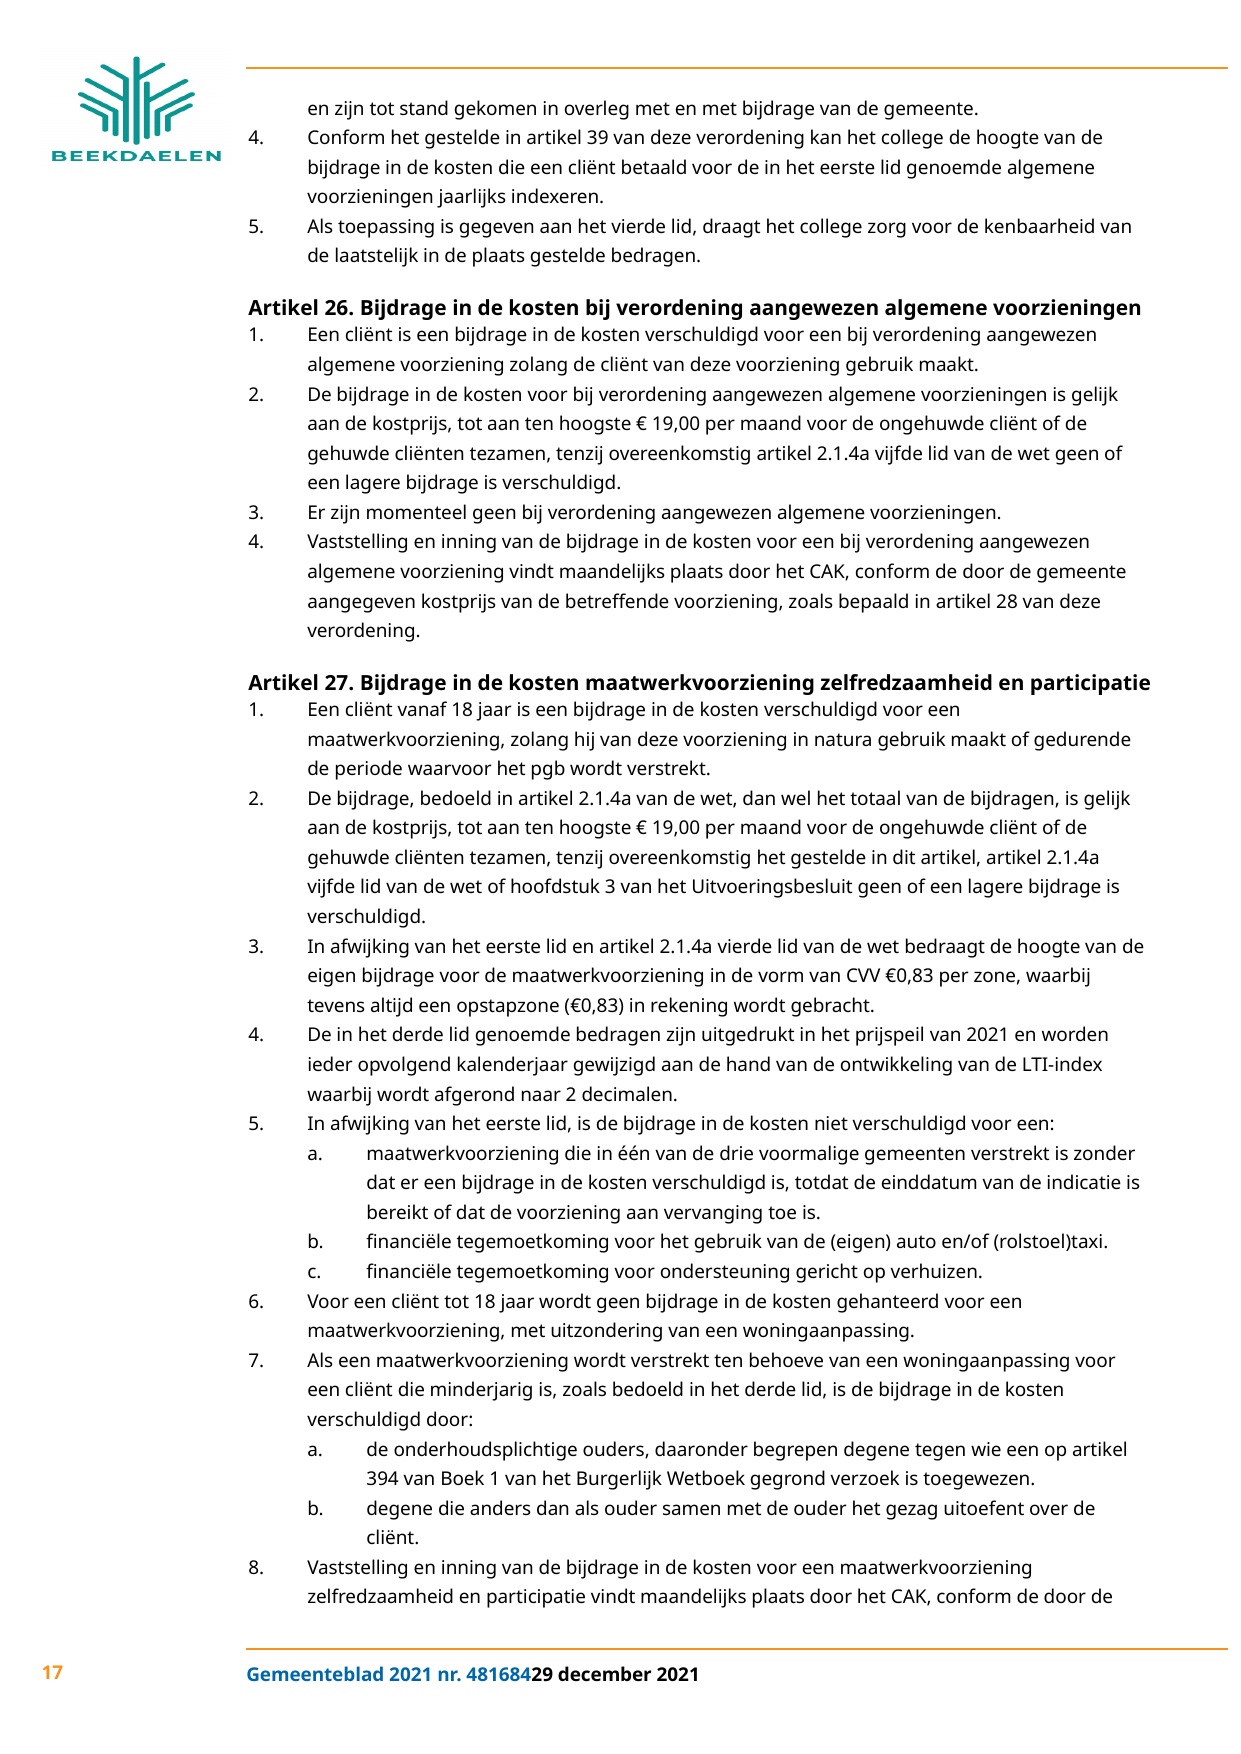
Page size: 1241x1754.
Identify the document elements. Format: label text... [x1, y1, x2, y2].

list In afwijking van het eerste lid, is de bijdrage in de kosten niet verschuldigd voor een: [248, 1110, 1152, 1136]
list Als toepassing is gegeven aan het vierde lid, draagt het college zorg voor de kenbaarheid van de laatstelijk in de plaats gestelde bedragen. [248, 213, 1152, 268]
list Een cliënt is een bijdrage in de kosten verschuldigd voor een bij verordening aangewezen algemene voorziening zolang de cliënt van deze voorziening gebruik maakt. [248, 322, 1152, 377]
text Artikel 27. Bijdrage in de kosten maatwerkvoorziening zelfredzaamheid en participatie [248, 668, 1152, 696]
list maatwerkvoorziening die in één van de drie voormalige gemeenten verstrekt is zonder dat er een bijdrage in de kosten verschuldigd is, totdat de einddatum van de indicatie is bereikt of dat de voorziening aan vervanging toe is. [307, 1140, 1152, 1225]
list financiële tegemoetkoming voor ondersteuning gericht op verhuizen. [307, 1258, 1152, 1284]
list De bijdrage in de kosten voor bij verordening aangewezen algemene voorzieningen is gelijk aan de kostprijs, tot aan ten hoogste € 19,00 per maand voor de ongehuwde cliënt of de gehuwde cliënten tezamen, tenzij overeenkomstig artikel 2.1.4a vijfde lid van de wet geen of een lagere bijdrage is verschuldigd. [248, 381, 1152, 495]
list de onderhoudsplichtige ouders, daaronder begrepen degene tegen wie een op artikel 394 van Boek 1 van het Burgerlijk Wetboek gegrond verzoek is toegewezen. [307, 1436, 1152, 1491]
picture [41, 47, 231, 172]
list De bijdrage, bedoeld in artikel 2.1.4a van de wet, dan wel het totaal van de bijdragen, is gelijk aan de kostprijs, tot aan ten hoogste € 19,00 per maand voor de ongehuwde cliënt of de gehuwde cliënten tezamen, tenzij overeenkomstig het gestelde in dit artikel, artikel 2.1.4a vijfde lid van de wet of hoofdstuk 3 van het Uitvoeringsbesluit geen of een lagere bijdrage is verschuldigd. [248, 785, 1152, 929]
text Artikel 26. Bijdrage in de kosten bij verordening aangewezen algemene voorzieningen [248, 293, 1152, 322]
list De in het derde lid genoemde bedragen zijn uitgedrukt in het prijspeil van 2021 en worden ieder opvolgend kalenderjaar gewijzigd aan de hand van de ontwikkeling van de LTI-index waarbij wordt afgerond naar 2 decimalen. [248, 1022, 1152, 1107]
list In afwijking van het eerste lid en artikel 2.1.4a vierde lid van de wet bedraagt de hoogte van de eigen bijdrage voor de maatwerkvoorziening in de vorm van CVV €0,83 per zone, waarbij tevens altijd een opstapzone (€0,83) in rekening wordt gebracht. [248, 933, 1152, 1018]
list en zijn tot stand gekomen in overleg met en met bijdrage van de gemeente. [248, 95, 1152, 121]
list Een cliënt vanaf 18 jaar is een bijdrage in de kosten verschuldigd voor een maatwerkvoorziening, zolang hij van deze voorziening in natura gebruik maakt of gedurende de periode waarvoor het pgb wordt verstrekt. [248, 696, 1152, 781]
list Vaststelling en inning van de bijdrage in de kosten voor een maatwerkvoorziening zelfredzaamheid en participatie vindt maandelijks plaats door het CAK, conform de door de [248, 1554, 1152, 1609]
list degene die anders dan als ouder samen met de ouder het gezag uitoefent over de cliënt. [307, 1495, 1152, 1550]
list Vaststelling en inning van de bijdrage in de kosten voor een bij verordening aangewezen algemene voorziening vindt maandelijks plaats door het CAK, conform de door de gemeente aangegeven kostprijs van de betreffende voorziening, zoals bepaald in artikel 28 van deze verordening. [248, 529, 1152, 643]
list Voor een cliënt tot 18 jaar wordt geen bijdrage in de kosten gehanteerd voor een maatwerkvoorziening, met uitzondering van een woningaanpassing. [248, 1288, 1152, 1343]
list Er zijn momenteel geen bij verordening aangewezen algemene voorzieningen. [248, 499, 1152, 525]
list Conform het gestelde in artikel 39 van deze verordening kan het college de hoogte van de bijdrage in de kosten die een cliënt betaald voor de in het eerste lid genoemde algemene voorzieningen jaarlijks indexeren. [248, 124, 1152, 209]
list financiële tegemoetkoming voor het gebruik van de (eigen) auto en/of (rolstoel)taxi. [307, 1229, 1152, 1254]
list Als een maatwerkvoorziening wordt verstrekt ten behoeve van een woningaanpassing voor een cliënt die minderjarig is, zoals bedoeld in het derde lid, is de bijdrage in de kosten verschuldigd door: [248, 1347, 1152, 1432]
